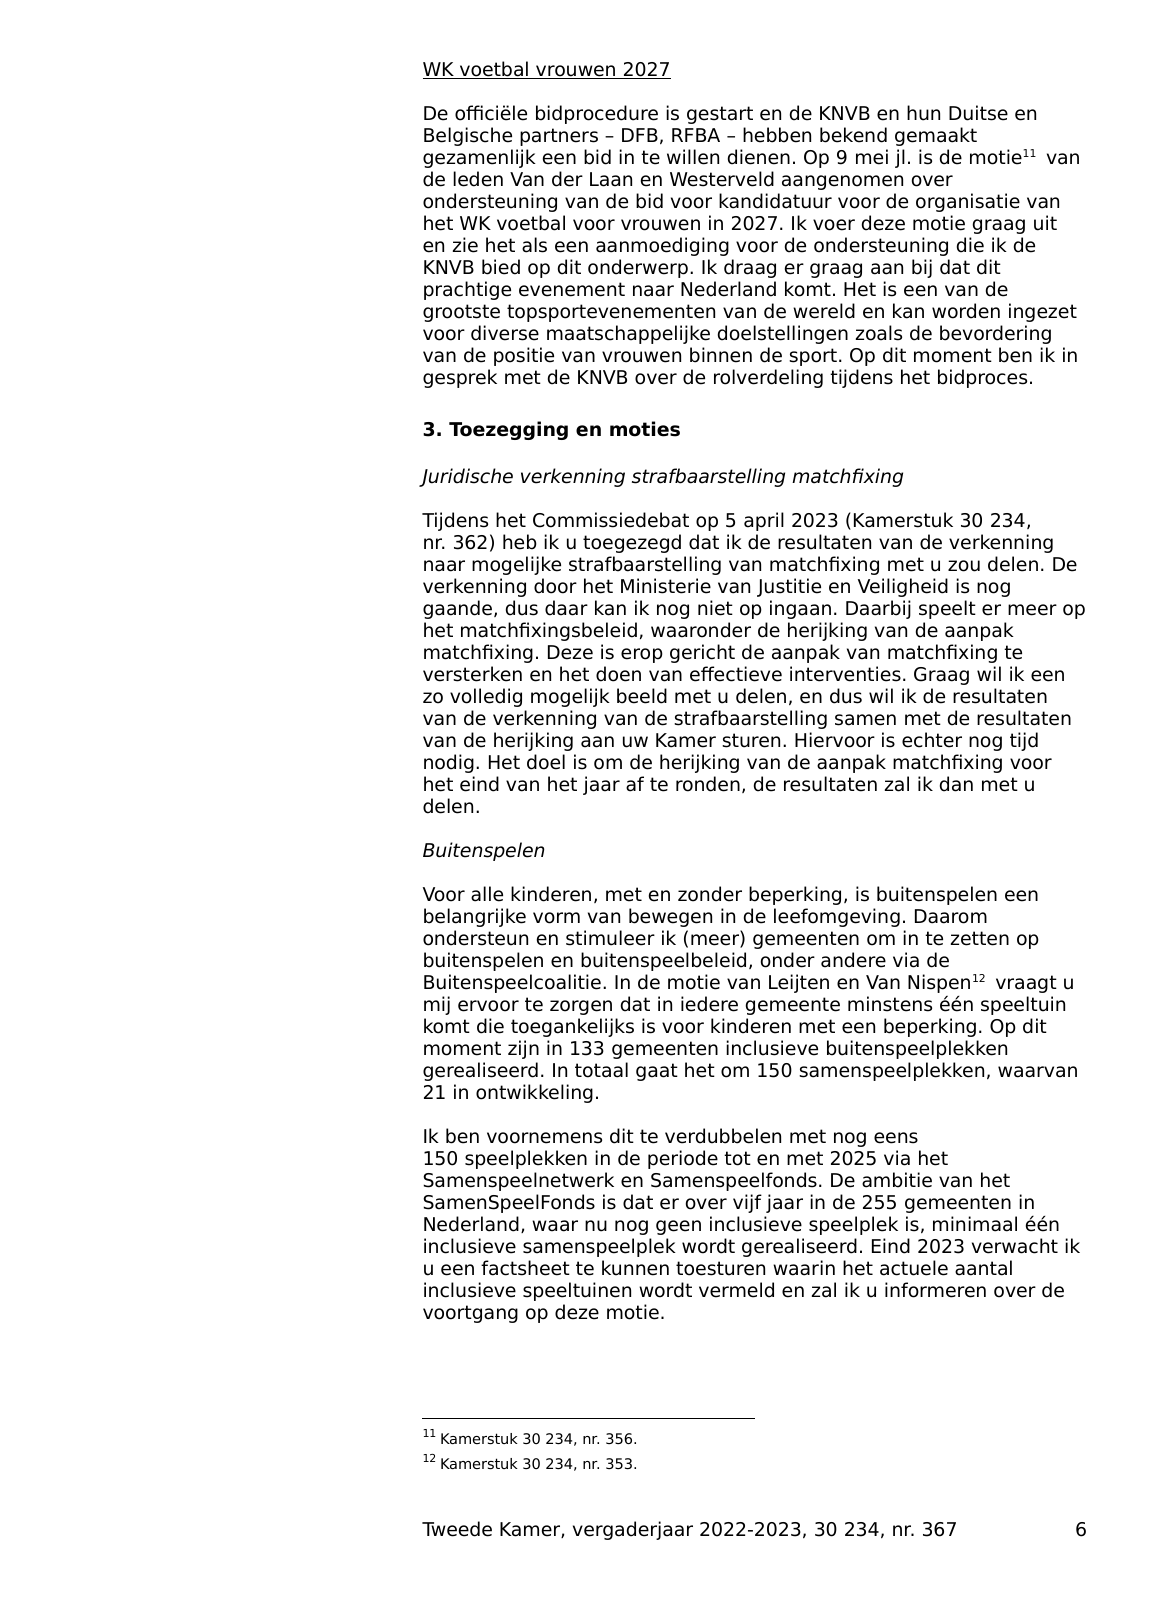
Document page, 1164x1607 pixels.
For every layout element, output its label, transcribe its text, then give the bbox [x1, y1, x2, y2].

text Tijdens het Commissiedebat op 5 april 2023 (Kamerstuk 30 234, nr. 362) heb ik u toegezegd dat ik de resultaten van de verkenning naar mogelijke strafbaarstelling van matchfixing met u zou delen. De verkenning door het Ministerie van Justitie en Veiligheid is nog gaande, dus daar kan ik nog niet op ingaan. Daarbij speelt er meer op het matchfixingsbeleid, waaronder de herijking van de aanpak matchfixing. Deze is erop gericht de aanpak van matchfixing te versterken en het doen van effectieve interventies. Graag wil ik een zo volledig mogelijk beeld met u delen, en dus wil ik de resultaten van de verkenning van de strafbaarstelling samen met de resultaten van de herijking aan uw Kamer sturen. Hiervoor is echter nog tijd nodig. Het doel is om de herijking van de aanpak matchfixing voor het eind van het jaar af te ronden, de resultaten zal ik dan met u delen. [422, 510, 1087, 818]
subtitle WK voetbal vrouwen 2027 [422, 59, 1087, 81]
text Ik ben voornemens dit te verdubbelen met nog eens 150 speelplekken in de periode tot en met 2025 via het Samenspeelnetwerk en Samenspeelfonds. De ambitie van het SamenSpeelFonds is dat er over vijf jaar in de 255 gemeenten in Nederland, waar nu nog geen inclusieve speelplek is, minimaal één inclusieve samenspeelplek wordt gerealiseerd. Eind 2023 verwacht ik u een factsheet te kunnen toesturen waarin het actuele aantal inclusieve speeltuinen wordt vermeld en zal ik u informeren over de voortgang op deze motie. [422, 1126, 1087, 1324]
text Kamerstuk 30 234, nr. 356. [422, 1427, 1087, 1449]
subtitle Buitenspelen [422, 840, 1087, 862]
subtitle Juridische verkenning strafbaarstelling matchfixing [422, 466, 1087, 488]
text Kamerstuk 30 234, nr. 353. [422, 1452, 1087, 1474]
subtitle 3. Toezegging en moties [422, 419, 1087, 441]
text Voor alle kinderen, met en zonder beperking, is buitenspelen een belangrijke vorm van bewegen in de leefomgeving. Daarom ondersteun en stimuleer ik (meer) gemeenten om in te zetten op buitenspelen en buitenspeelbeleid, onder andere via de Buitenspeelcoalitie. In de motie van Leijten en Van Nispen vraagt u mij ervoor te zorgen dat in iedere gemeente minstens één speeltuin komt die toegankelijks is voor kinderen met een beperking. Op dit moment zijn in 133 gemeenten inclusieve buitenspeelplekken gerealiseerd. In totaal gaat het om 150 samenspeelplekken, waarvan 21 in ontwikkeling. [422, 884, 1087, 1104]
text De officiële bidprocedure is gestart en de KNVB en hun Duitse en Belgische partners – DFB, RFBA – hebben bekend gemaakt gezamenlijk een bid in te willen dienen. Op 9 mei jl. is de motie van de leden Van der Laan en Westerveld aangenomen over ondersteuning van de bid voor kandidatuur voor de organisatie van het WK voetbal voor vrouwen in 2027. Ik voer deze motie graag uit en zie het als een aanmoediging voor de ondersteuning die ik de KNVB bied op dit onderwerp. Ik draag er graag aan bij dat dit prachtige evenement naar Nederland komt. Het is een van de grootste topsportevenementen van de wereld en kan worden ingezet voor diverse maatschappelijke doelstellingen zoals de bevordering van de positie van vrouwen binnen de sport. Op dit moment ben ik in gesprek met de KNVB over de rolverdeling tijdens het bidproces. [422, 103, 1087, 389]
